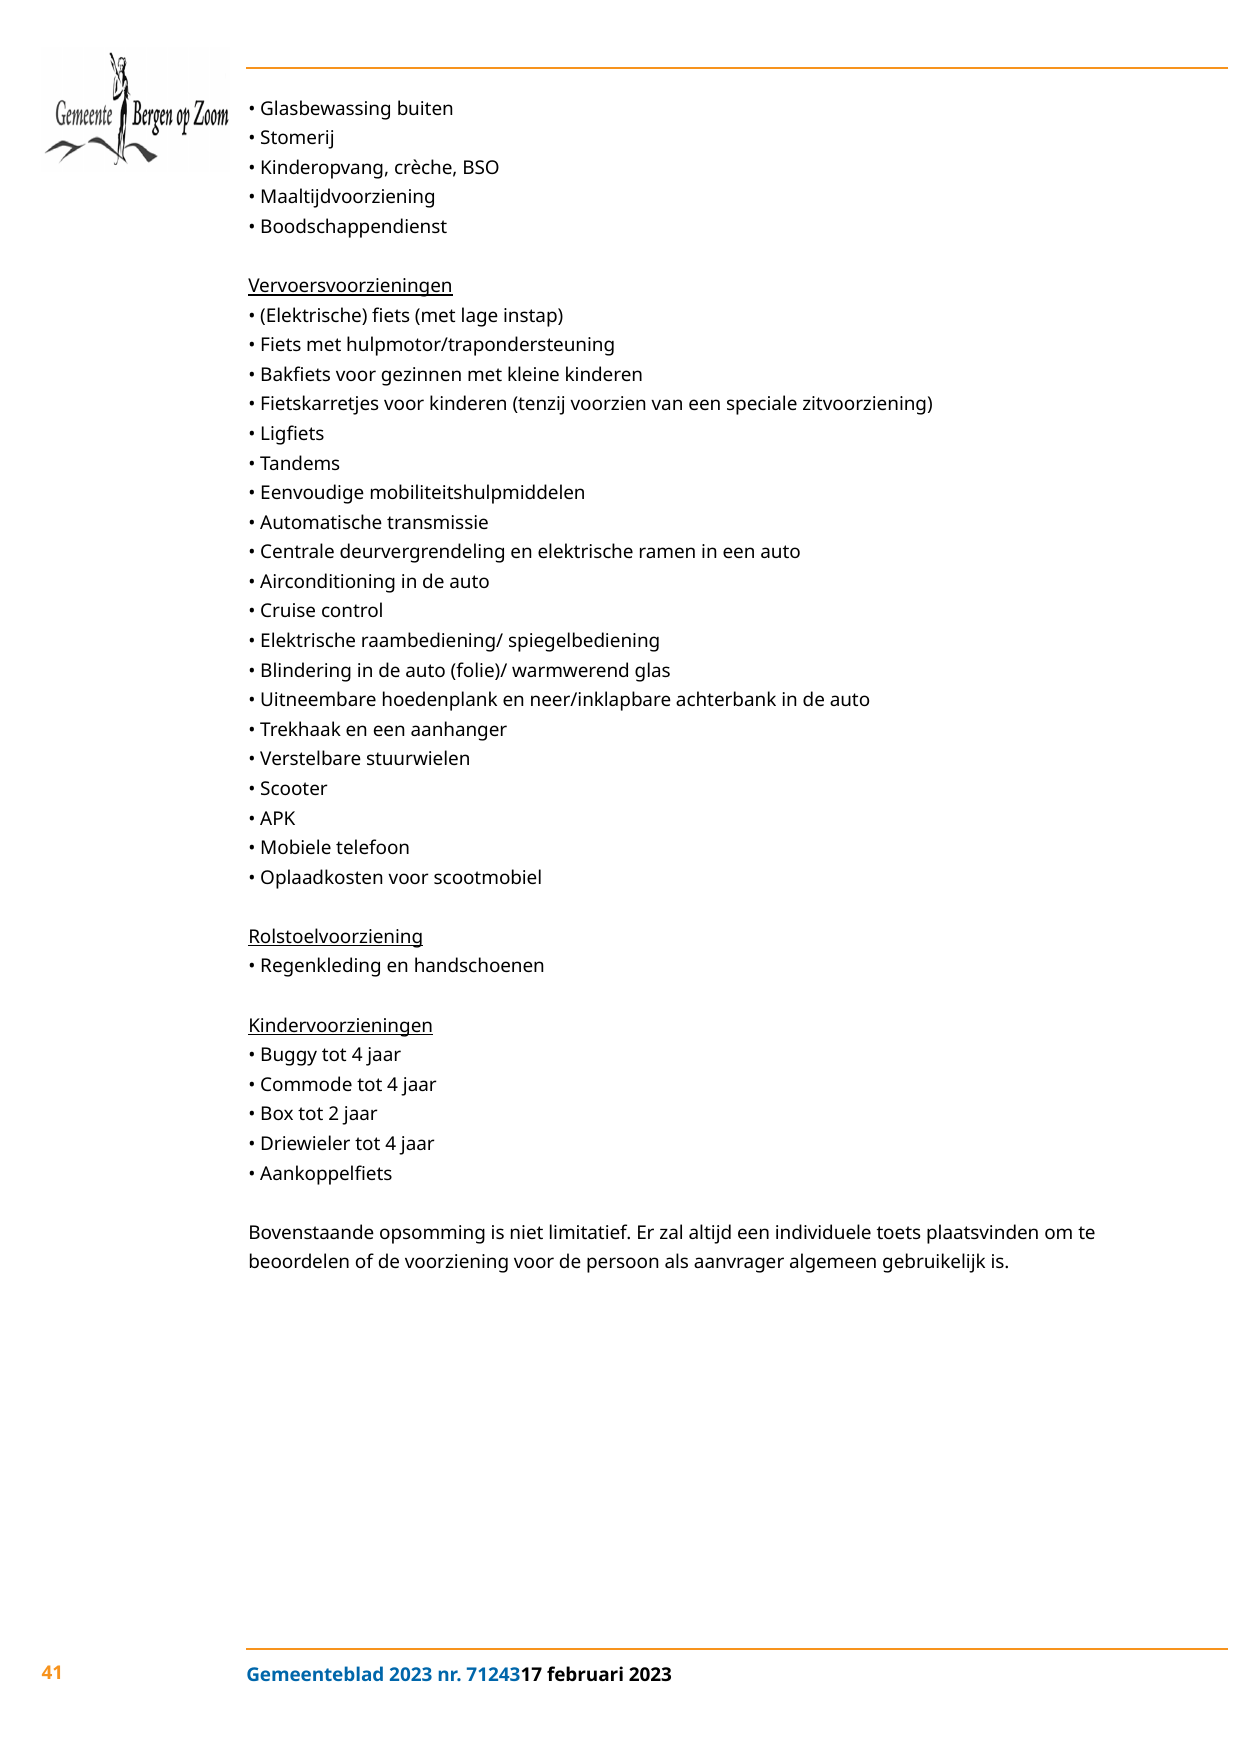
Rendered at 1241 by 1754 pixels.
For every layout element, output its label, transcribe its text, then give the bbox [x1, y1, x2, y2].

text • Driewieler tot 4 jaar [248, 1130, 1152, 1156]
text • Uitneembare hoedenplank en neer/inklapbare achterbank in de auto [248, 686, 1152, 712]
text • Maaltijdvoorziening [248, 183, 1152, 209]
text • Glasbewassing buiten [248, 95, 1152, 121]
text • Regenkleding en handschoenen [248, 953, 1152, 978]
text Kindervoorzieningen [248, 1012, 1152, 1038]
text • Airconditioning in de auto [248, 568, 1152, 594]
text • Scooter [248, 775, 1152, 801]
text • (Elektrische) fiets (met lage instap) [248, 302, 1152, 328]
text • Mobiele telefoon [248, 834, 1152, 860]
text Bovenstaande opsomming is niet limitatief. Er zal altijd een individuele toets plaatsvinden om te beoordelen of de voorziening voor de persoon als aanvrager algemeen gebruikelijk is. [248, 1219, 1152, 1274]
text • Stomerij [248, 124, 1152, 150]
text Vervoersvoorzieningen [248, 272, 1152, 298]
text • Verstelbare stuurwielen [248, 746, 1152, 771]
text • Tandems [248, 450, 1152, 476]
text • Centrale deurvergrendeling en elektrische ramen in een auto [248, 538, 1152, 564]
picture [41, 47, 231, 172]
text • Bakfiets voor gezinnen met kleine kinderen [248, 361, 1152, 387]
text • Automatische transmissie [248, 509, 1152, 535]
text • Oplaadkosten voor scootmobiel [248, 864, 1152, 890]
text • APK [248, 805, 1152, 831]
text • Elektrische raambediening/ spiegelbediening [248, 627, 1152, 653]
text • Box tot 2 jaar [248, 1101, 1152, 1126]
text • Fietskarretjes voor kinderen (tenzij voorzien van een speciale zitvoorziening) [248, 391, 1152, 416]
text • Trekhaak en een aanhanger [248, 716, 1152, 742]
text Rolstoelvoorziening [248, 923, 1152, 949]
text • Blindering in de auto (folie)/ warmwerend glas [248, 657, 1152, 683]
text • Kinderopvang, crèche, BSO [248, 154, 1152, 180]
text • Boodschappendienst [248, 213, 1152, 239]
text • Ligfiets [248, 420, 1152, 446]
text • Buggy tot 4 jaar [248, 1041, 1152, 1067]
text • Cruise control [248, 598, 1152, 623]
text • Fiets met hulpmotor/trapondersteuning [248, 331, 1152, 357]
text • Aankoppelfiets [248, 1160, 1152, 1186]
text • Eenvoudige mobiliteitshulpmiddelen [248, 479, 1152, 505]
text • Commode tot 4 jaar [248, 1071, 1152, 1097]
